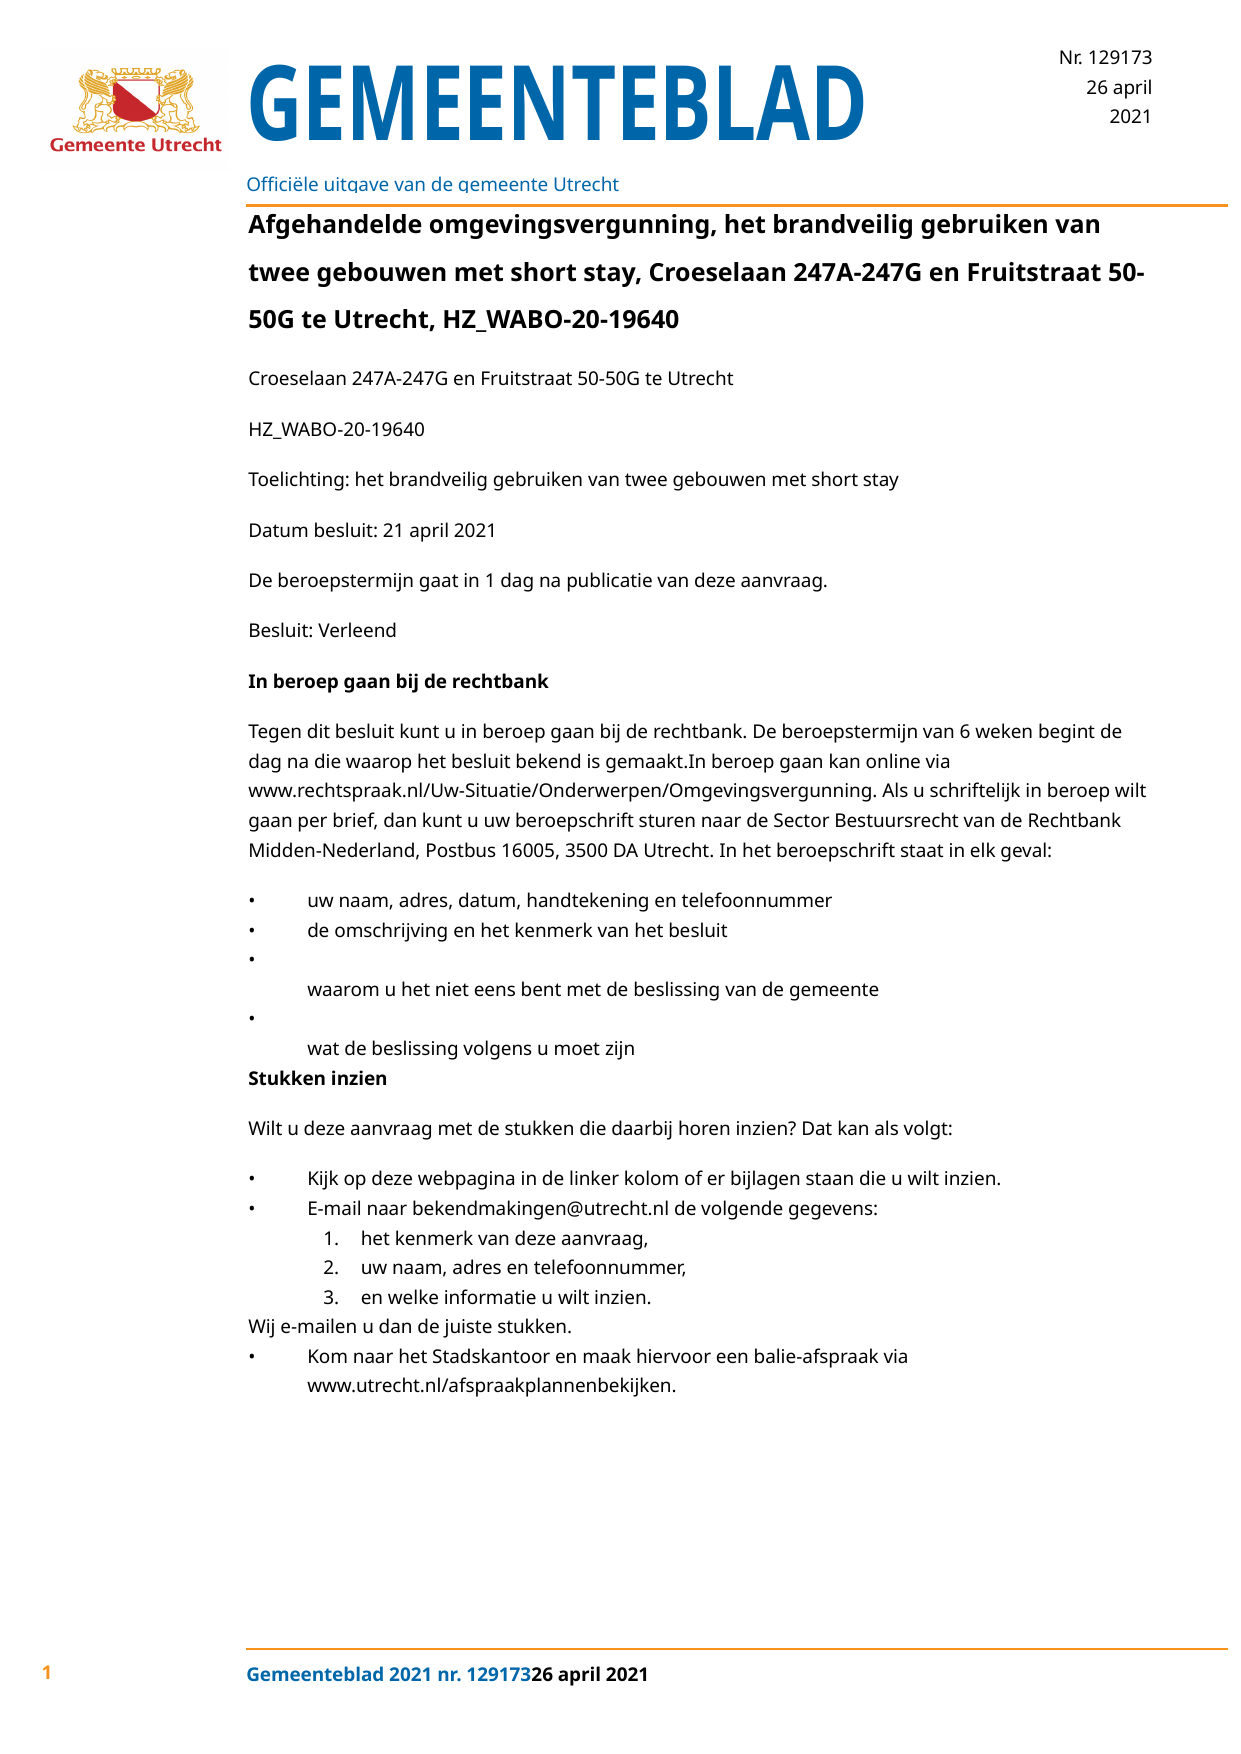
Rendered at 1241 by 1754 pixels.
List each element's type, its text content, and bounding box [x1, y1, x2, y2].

list waarom u het niet eens bent met de beslissing van de gemeente [248, 976, 1152, 1002]
text Croeselaan 247A-247G en Fruitstraat 50-50G te Utrecht [248, 366, 1152, 391]
text HZ_WABO-20-19640 [248, 416, 1152, 442]
list het kenmerk van deze aanvraag, [323, 1225, 1152, 1250]
list E-mail naar bekendmakingen@utrecht.nl de volgende gegevens: [248, 1195, 1152, 1221]
picture [41, 47, 231, 172]
list uw naam, adres, datum, handtekening en telefoonnummer [248, 887, 1152, 913]
text Tegen dit besluit kunt u in beroep gaan bij de rechtbank. De beroepstermijn van 6 weken begint de dag na die waarop het besluit bekend is gemaakt.In beroep gaan kan online via www.rechtspraak.nl/Uw-Situatie/Onderwerpen/Omgevingsvergunning. Als u schriftelijk in beroep wilt gaan per brief, dan kunt u uw beroepschrift sturen naar de Sector Bestuursrecht van de Rechtbank Midden-Nederland, Postbus 16005, 3500 DA Utrecht. In het beroepschrift staat in elk geval: [248, 718, 1152, 862]
list en welke informatie u wilt inzien. [323, 1284, 1152, 1309]
text Afgehandelde omgevingsvergunning, het brandveilig gebruiken van twee gebouwen met short stay, Croeselaan 247A-247G en Fruitstraat 50-50G te Utrecht, HZ_WABO-20-19640 [248, 207, 1152, 336]
text De beroepstermijn gaat in 1 dag na publicatie van deze aanvraag. [248, 567, 1152, 593]
text Wilt u deze aanvraag met de stukken die daarbij horen inzien? Dat kan als volgt: [248, 1115, 1152, 1141]
list uw naam, adres en telefoonnummer, [323, 1254, 1152, 1280]
text Datum besluit: 21 april 2021 [248, 517, 1152, 542]
list wat de beslissing volgens u moet zijn [248, 1035, 1152, 1061]
list Kijk op deze webpagina in de linker kolom of er bijlagen staan die u wilt inzien. [248, 1166, 1152, 1191]
list de omschrijving en het kenmerk van het besluit [248, 917, 1152, 942]
text Wij e-mailen u dan de juiste stukken. [248, 1313, 1152, 1339]
text Besluit: Verleend [248, 618, 1152, 643]
text In beroep gaan bij de rechtbank [248, 668, 1152, 694]
text Stukken inzien [248, 1065, 1152, 1090]
list Kom naar het Stadskantoor en maak hiervoor een balie-afspraak via www.utrecht.nl/afspraakplannenbekijken. [248, 1343, 1152, 1398]
text Toelichting: het brandveilig gebruiken van twee gebouwen met short stay [248, 466, 1152, 492]
